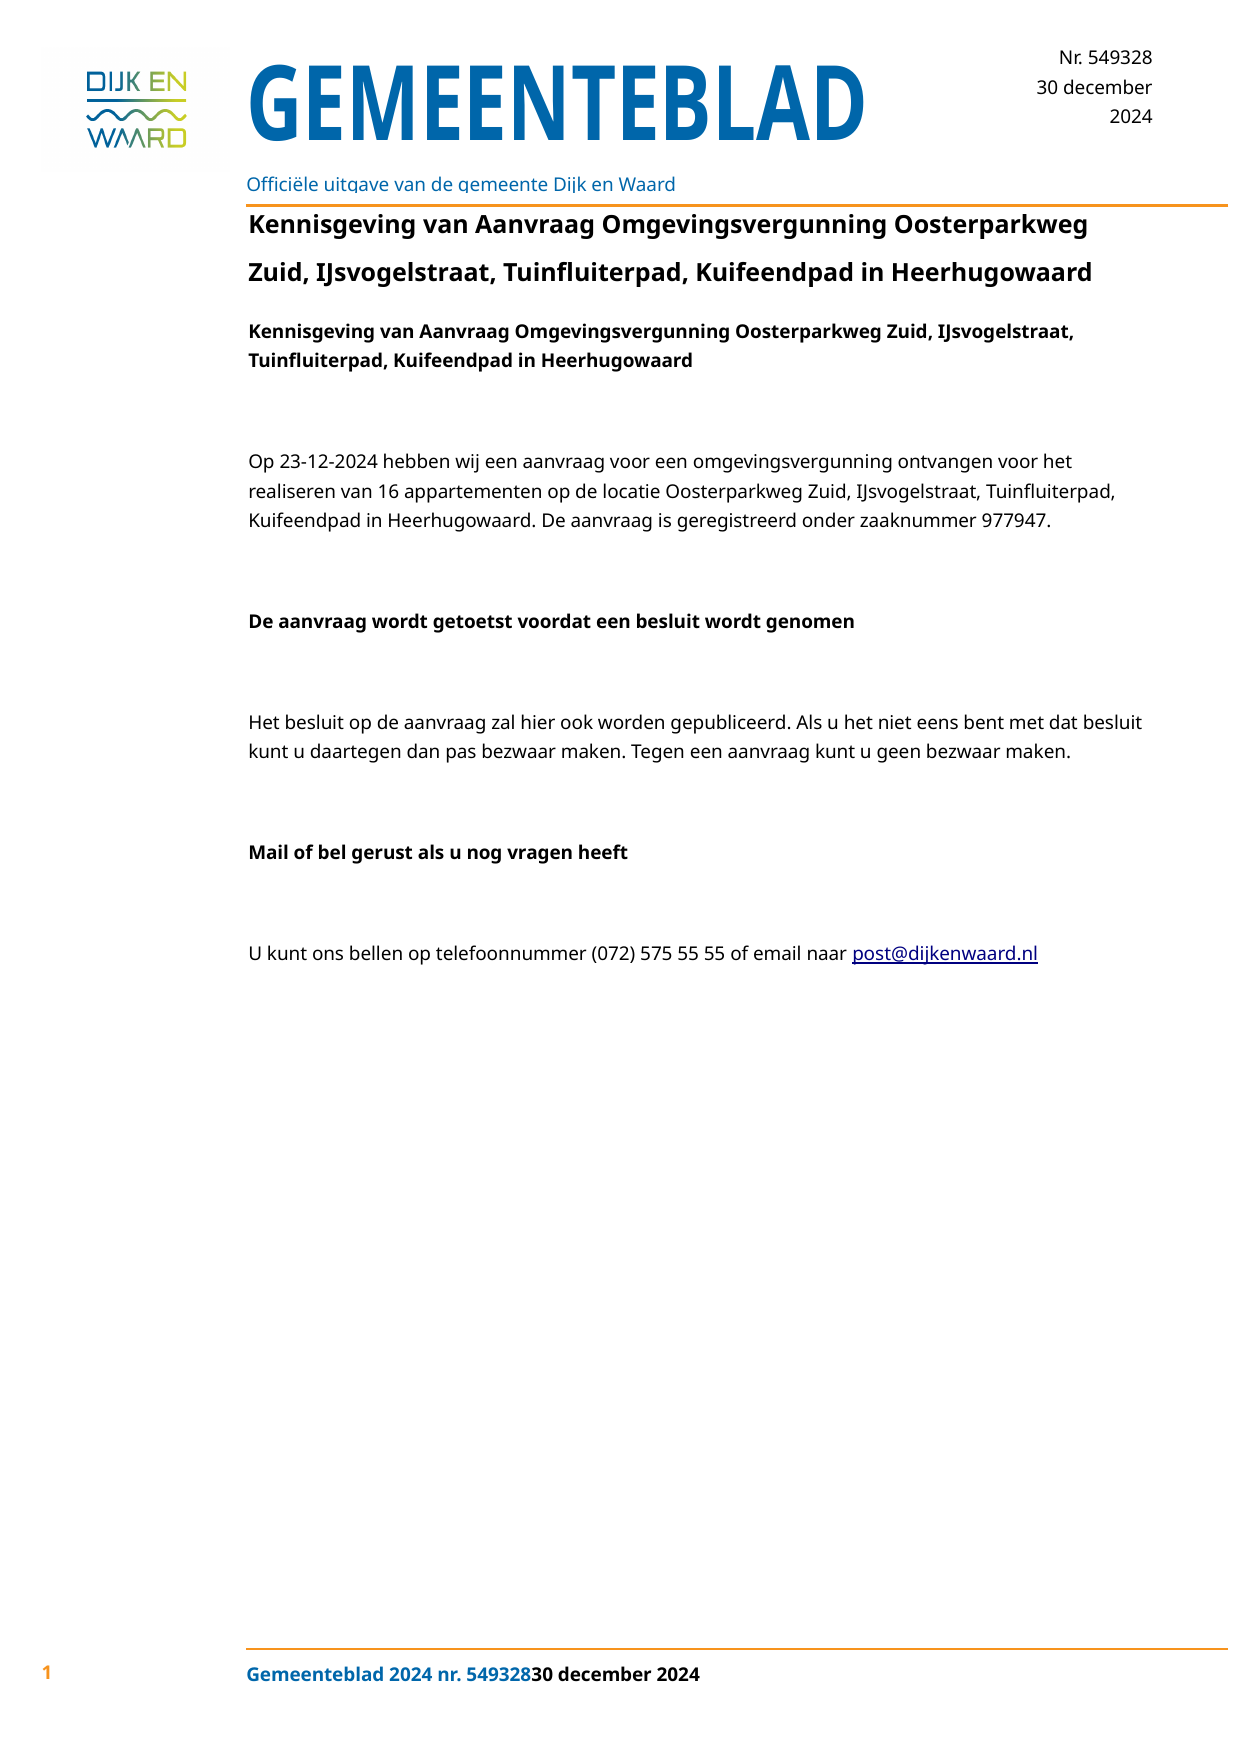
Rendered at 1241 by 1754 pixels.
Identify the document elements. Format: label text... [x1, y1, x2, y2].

text Het besluit op de aanvraag zal hier ook worden gepubliceerd. Als u het niet eens bent met dat besluit kunt u daartegen dan pas bezwaar maken. Tegen een aanvraag kunt u geen bezwaar maken. [248, 709, 1152, 764]
picture [41, 47, 231, 172]
text Op 23-12-2024 hebben wij een aanvraag voor een omgevingsvergunning ontvangen voor het realiseren van 16 appartementen op de locatie Oosterparkweg Zuid, IJsvogelstraat, Tuinfluiterpad, Kuifeendpad in Heerhugowaard. De aanvraag is geregistreerd onder zaaknummer 977947. [248, 448, 1152, 533]
text De aanvraag wordt getoetst voordat een besluit wordt genomen [248, 608, 1152, 634]
text Kennisgeving van Aanvraag Omgevingsvergunning Oosterparkweg Zuid, IJsvogelstraat, Tuinfluiterpad, Kuifeendpad in Heerhugowaard [248, 207, 1152, 288]
text Mail of bel gerust als u nog vragen heeft [248, 839, 1152, 865]
text Kennisgeving van Aanvraag Omgevingsvergunning Oosterparkweg Zuid, IJsvogelstraat, Tuinfluiterpad, Kuifeendpad in Heerhugowaard [248, 318, 1152, 373]
text U kunt ons bellen op telefoonnummer (072) 575 55 55 of email naar post@dijkenwaard.nl [248, 940, 1152, 966]
